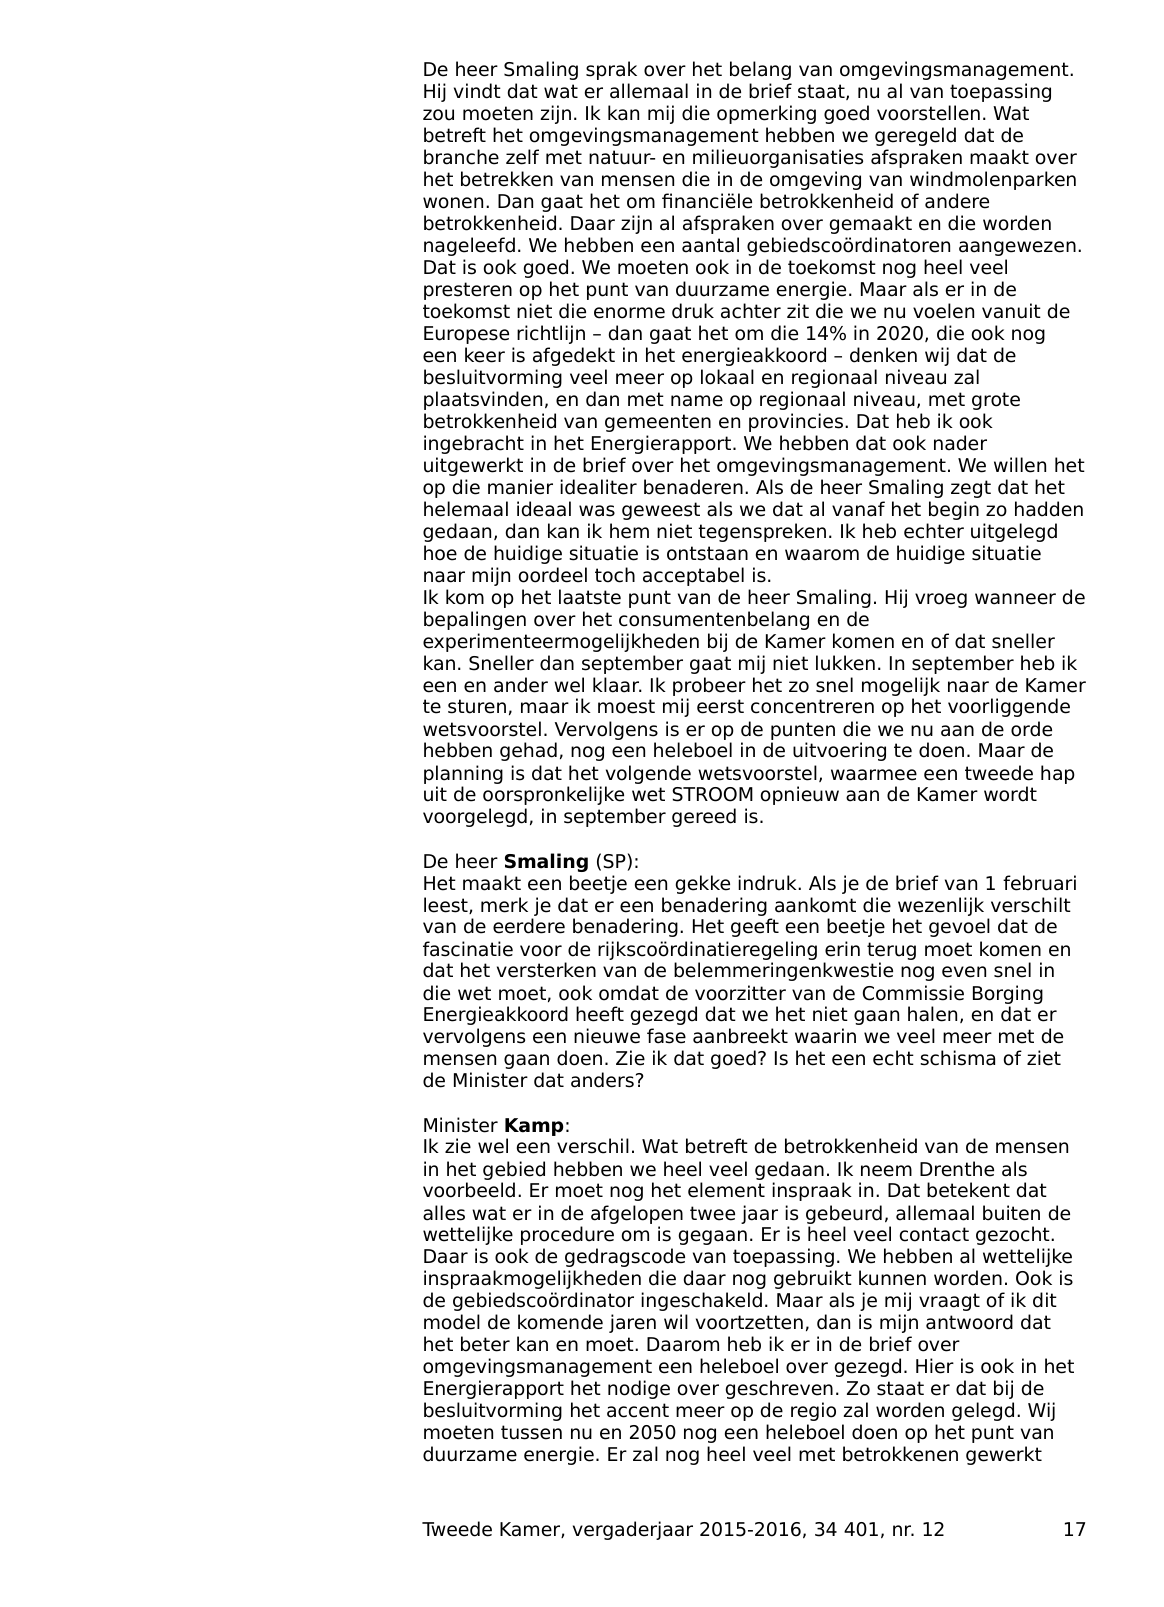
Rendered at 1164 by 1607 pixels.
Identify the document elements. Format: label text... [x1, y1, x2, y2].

text De heer Smaling (SP): [422, 851, 1087, 872]
text Ik zie wel een verschil. Wat betreft de betrokkenheid van de mensen in het gebied hebben we heel veel gedaan. Ik neem Drenthe als voorbeeld. Er moet nog het element inspraak in. Dat betekent dat alles wat er in de afgelopen twee jaar is gebeurd, allemaal buiten de wettelijke procedure om is gegaan. Er is heel veel contact gezocht. Daar is ook de gedragscode van toepassing. We hebben al wettelijke inspraakmogelijkheden die daar nog gebruikt kunnen worden. Ook is de gebiedscoördinator ingeschakeld. Maar als je mij vraagt of ik dit model de komende jaren wil voortzetten, dan is mijn antwoord dat het beter kan en moet. Daarom heb ik er in de brief over omgevingsmanagement een heleboel over gezegd. Hier is ook in het Energierapport het nodige over geschreven. Zo staat er dat bij de besluitvorming het accent meer op de regio zal worden gelegd. Wij moeten tussen nu en 2050 nog een heleboel doen op het punt van duurzame energie. Er zal nog heel veel met betrokkenen gewerkt [422, 1136, 1087, 1466]
text De heer Smaling sprak over het belang van omgevingsmanagement. Hij vindt dat wat er allemaal in de brief staat, nu al van toepassing zou moeten zijn. Ik kan mij die opmerking goed voorstellen. Wat betreft het omgevingsmanagement hebben we geregeld dat de branche zelf met natuur- en milieuorganisaties afspraken maakt over het betrekken van mensen die in de omgeving van windmolenparken wonen. Dan gaat het om financiële betrokkenheid of andere betrokkenheid. Daar zijn al afspraken over gemaakt en die worden nageleefd. We hebben een aantal gebiedscoördinatoren aangewezen. Dat is ook goed. We moeten ook in de toekomst nog heel veel presteren op het punt van duurzame energie. Maar als er in de toekomst niet die enorme druk achter zit die we nu voelen vanuit de Europese richtlijn – dan gaat het om die 14% in 2020, die ook nog een keer is afgedekt in het energieakkoord – denken wij dat de besluitvorming veel meer op lokaal en regionaal niveau zal plaatsvinden, en dan met name op regionaal niveau, met grote betrokkenheid van gemeenten en provincies. Dat heb ik ook ingebracht in het Energierapport. We hebben dat ook nader uitgewerkt in de brief over het omgevingsmanagement. We willen het op die manier idealiter benaderen. Als de heer Smaling zegt dat het helemaal ideaal was geweest als we dat al vanaf het begin zo hadden gedaan, dan kan ik hem niet tegenspreken. Ik heb echter uitgelegd hoe de huidige situatie is ontstaan en waarom de huidige situatie naar mijn oordeel toch acceptabel is. [422, 59, 1087, 587]
text Ik kom op het laatste punt van de heer Smaling. Hij vroeg wanneer de bepalingen over het consumentenbelang en de experimenteermogelijkheden bij de Kamer komen en of dat sneller kan. Sneller dan september gaat mij niet lukken. In september heb ik een en ander wel klaar. Ik probeer het zo snel mogelijk naar de Kamer te sturen, maar ik moest mij eerst concentreren op het voorliggende wetsvoorstel. Vervolgens is er op de punten die we nu aan de orde hebben gehad, nog een heleboel in de uitvoering te doen. Maar de planning is dat het volgende wetsvoorstel, waarmee een tweede hap uit de oorspronkelijke wet STROOM opnieuw aan de Kamer wordt voorgelegd, in september gereed is. [422, 587, 1087, 828]
text Minister Kamp: [422, 1114, 1087, 1136]
text Het maakt een beetje een gekke indruk. Als je de brief van 1 februari leest, merk je dat er een benadering aankomt die wezenlijk verschilt van de eerdere benadering. Het geeft een beetje het gevoel dat de fascinatie voor de rijkscoördinatieregeling erin terug moet komen en dat het versterken van de belemmeringenkwestie nog even snel in die wet moet, ook omdat de voorzitter van de Commissie Borging Energieakkoord heeft gezegd dat we het niet gaan halen, en dat er vervolgens een nieuwe fase aanbreekt waarin we veel meer met de mensen gaan doen. Zie ik dat goed? Is het een echt schisma of ziet de Minister dat anders? [422, 872, 1087, 1092]
